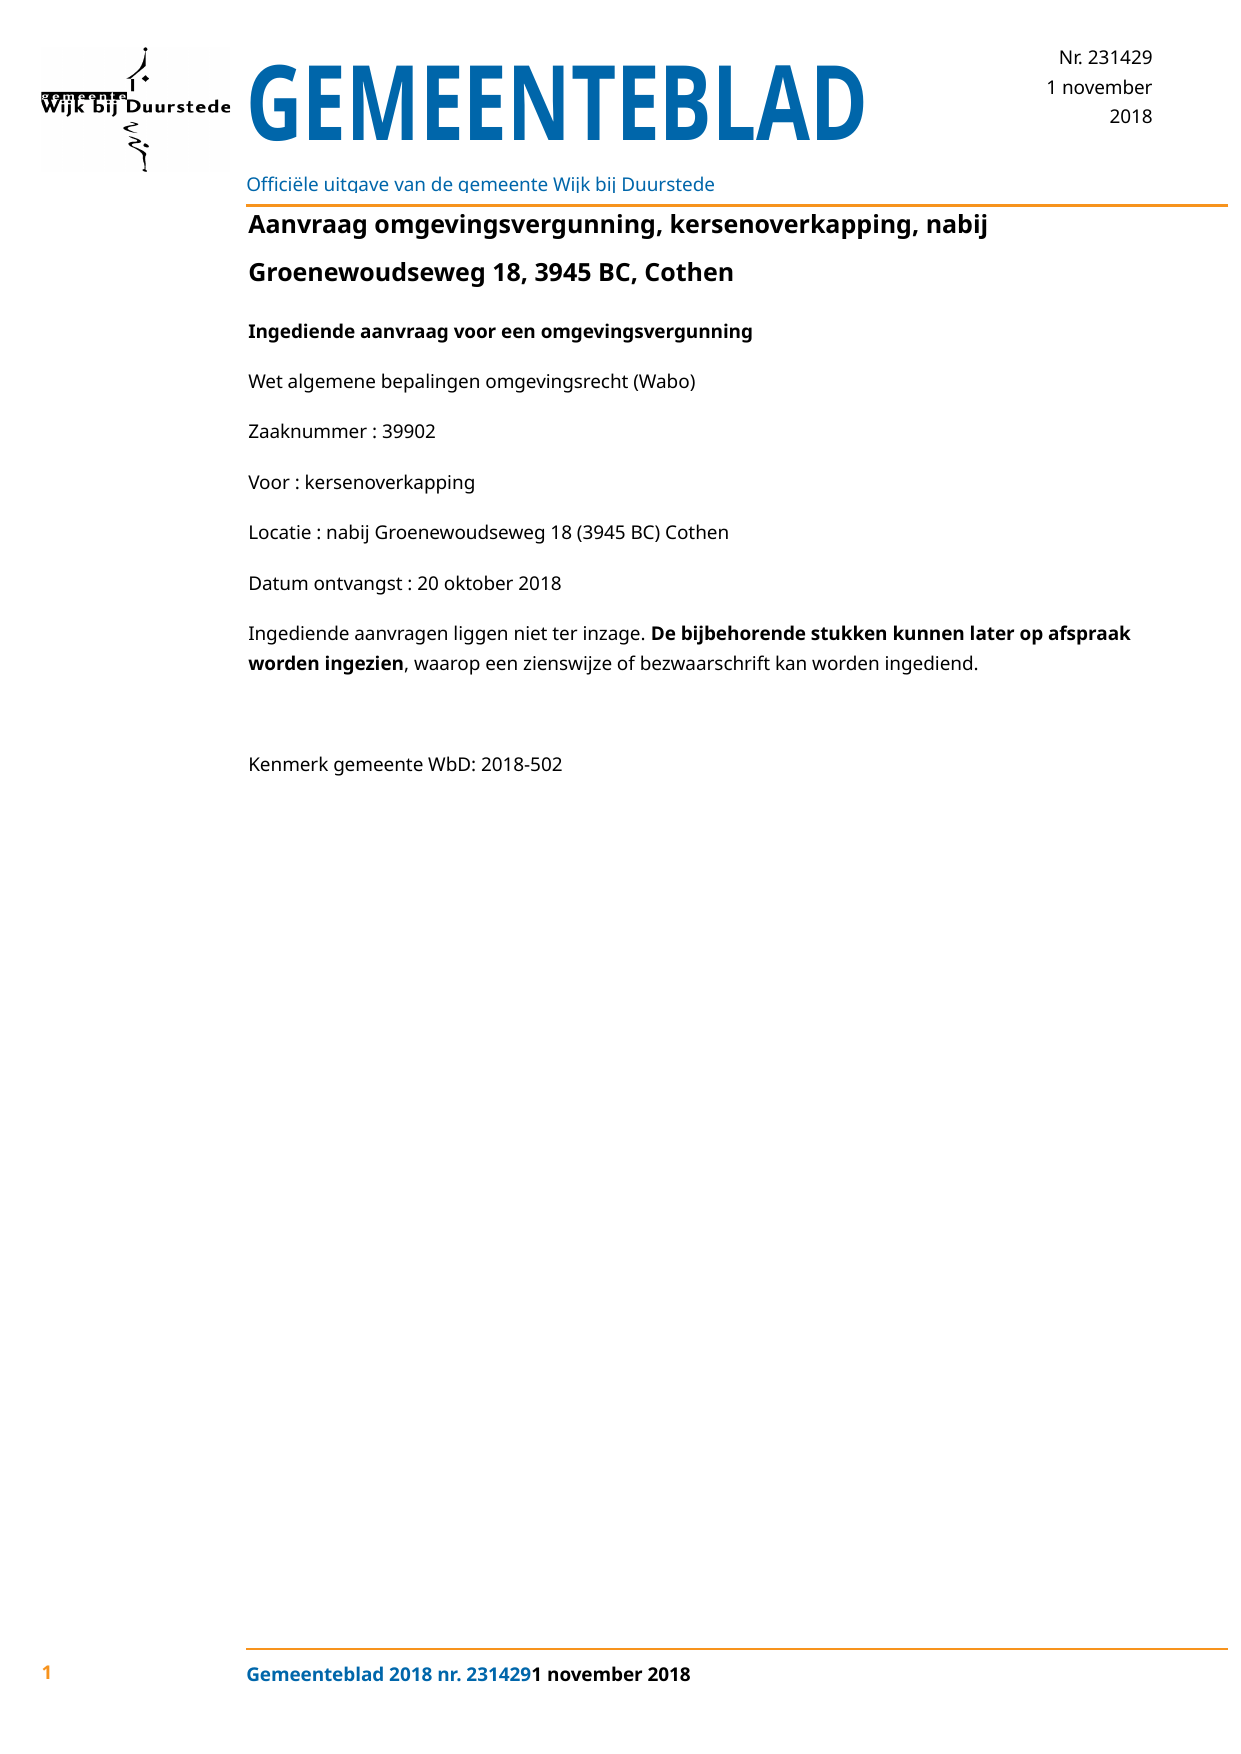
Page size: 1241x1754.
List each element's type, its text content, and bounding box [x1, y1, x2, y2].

text Wet algemene bepalingen omgevingsrecht (Wabo) [248, 368, 1152, 394]
text Zaaknummer : 39902 [248, 419, 1152, 444]
picture [41, 47, 231, 172]
text Ingediende aanvragen liggen niet ter inzage. De bijbehorende stukken kunnen later op afspraak worden ingezien, waarop een zienswijze of bezwaarschrift kan worden ingediend. [248, 620, 1152, 676]
text Aanvraag omgevingsvergunning, kersenoverkapping, nabij Groenewoudseweg 18, 3945 BC, Cothen [248, 207, 1152, 288]
text Locatie : nabij Groenewoudseweg 18 (3945 BC) Cothen [248, 519, 1152, 545]
text Kenmerk gemeente WbD: 2018-502 [248, 751, 1152, 777]
text Ingediende aanvraag voor een omgevingsvergunning [248, 318, 1152, 344]
text Datum ontvangst : 20 oktober 2018 [248, 570, 1152, 596]
text Voor : kersenoverkapping [248, 469, 1152, 495]
